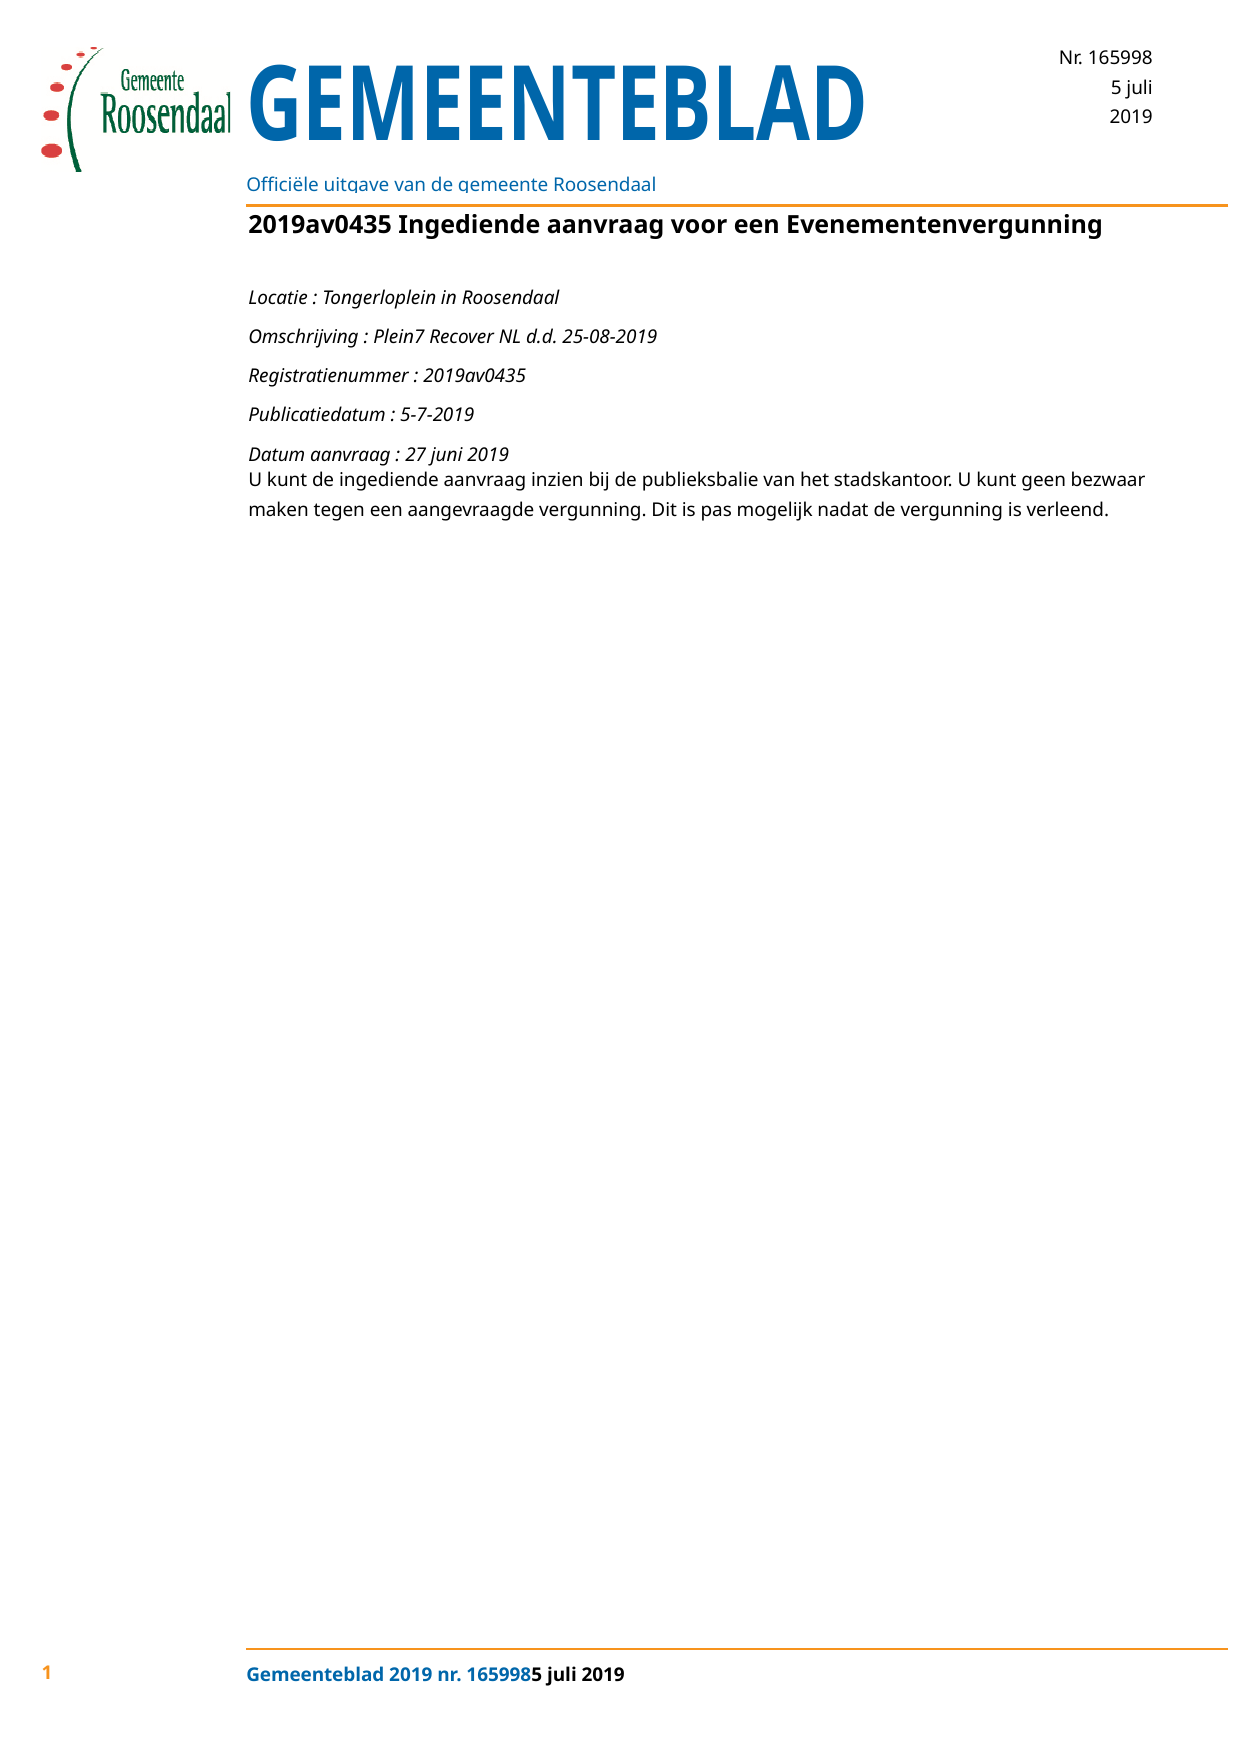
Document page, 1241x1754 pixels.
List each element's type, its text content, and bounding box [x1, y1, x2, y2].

text U kunt de ingediende aanvraag inzien bij de publieksbalie van het stadskantoor. U kunt geen bezwaar maken tegen een aangevraagde vergunning. Dit is pas mogelijk nadat de vergunning is verleend. [248, 467, 1152, 522]
text Locatie : Tongerloplein in Roosendaal [248, 284, 1152, 309]
text Omschrijving : Plein7 Recover NL d.d. 25-08-2019 [248, 323, 1152, 349]
text Registratienummer : 2019av0435 [248, 362, 1152, 388]
picture [41, 47, 231, 172]
text 2019av0435 Ingediende aanvraag voor een Evenementenvergunning [248, 207, 1152, 241]
text Datum aanvraag : 27 juni 2019 [248, 441, 1152, 467]
text Publicatiedatum : 5-7-2019 [248, 402, 1152, 427]
